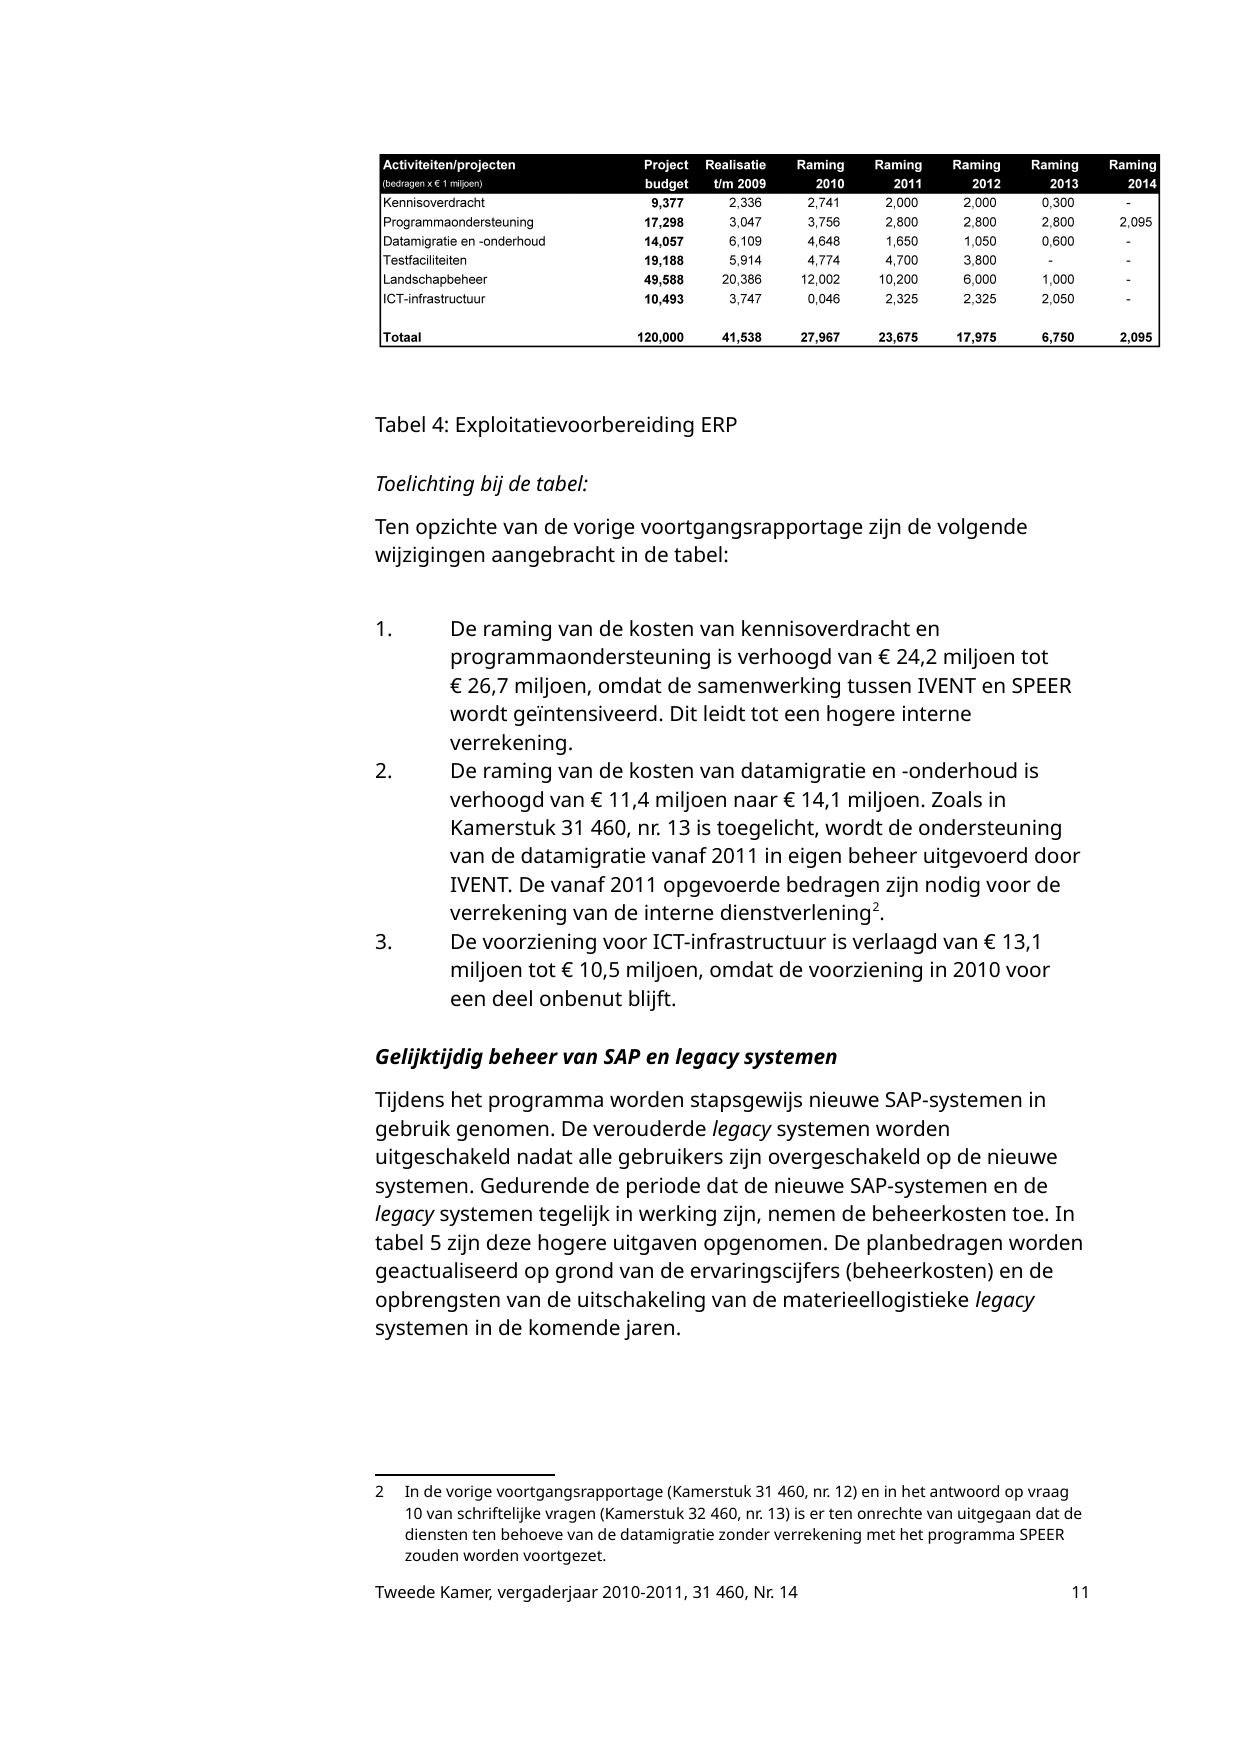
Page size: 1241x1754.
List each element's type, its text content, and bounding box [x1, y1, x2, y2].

picture [375, 150, 1163, 352]
text Tijdens het programma worden stapsgewijs nieuwe SAP-systemen in gebruik genomen. De verouderde legacy systemen worden uitgeschakeld nadat alle gebruikers zijn overgeschakeld op de nieuwe systemen. Gedurende de periode dat de nieuwe SAP-systemen en de legacy systemen tegelijk in werking zijn, nemen de beheerkosten toe. In tabel 5 zijn deze hogere uitgaven opgenomen. De planbedragen worden geactualiseerd op grond van de ervaringscijfers (beheerkosten) en de opbrengsten van de uitschakeling van de materieellogistieke legacy systemen in de komende jaren. [375, 1086, 1090, 1342]
list De raming van de kosten van datamigratie en -onderhoud is verhoogd van € 11,4 miljoen naar € 14,1 miljoen. Zoals in Kamerstuk 31 460, nr. 13 is toegelicht, wordt de ondersteuning van de datamigratie vanaf 2011 in eigen beheer uitgevoerd door IVENT. De vanaf 2011 opgevoerde bedragen zijn nodig voor de verrekening van de interne dienstverlening. [375, 756, 1090, 927]
list De voorziening voor ICT-infrastructuur is verlaagd van € 13,1 miljoen tot € 10,5 miljoen, omdat de voorziening in 2010 voor een deel onbenut blijft. [375, 927, 1090, 1012]
text Toelichting bij de tabel: [375, 469, 1090, 497]
list In de vorige voortgangsrapportage (Kamerstuk 31 460, nr. 12) en in het antwoord op vraag 10 van schriftelijke vragen (Kamerstuk 32 460, nr. 13) is er ten onrechte van uitgegaan dat de diensten ten behoeve van de datamigratie zonder verrekening met het programma SPEER zouden worden voortgezet. [375, 1424, 1090, 1566]
text Gelijktijdig beheer van SAP en legacy systemen [375, 1042, 1090, 1071]
list De raming van de kosten van kennisoverdracht en programmaondersteuning is verhoogd van € 24,2 miljoen tot € 26,7 miljoen, omdat de samenwerking tussen IVENT en SPEER wordt geïntensiveerd. Dit leidt tot een hogere interne verrekening. [375, 614, 1090, 756]
text Ten opzichte van de vorige voortgangsrapportage zijn de volgende wijzigingen aangebracht in de tabel: [375, 512, 1090, 569]
text Tabel 4: Exploitatievoorbereiding ERP [375, 410, 1090, 439]
